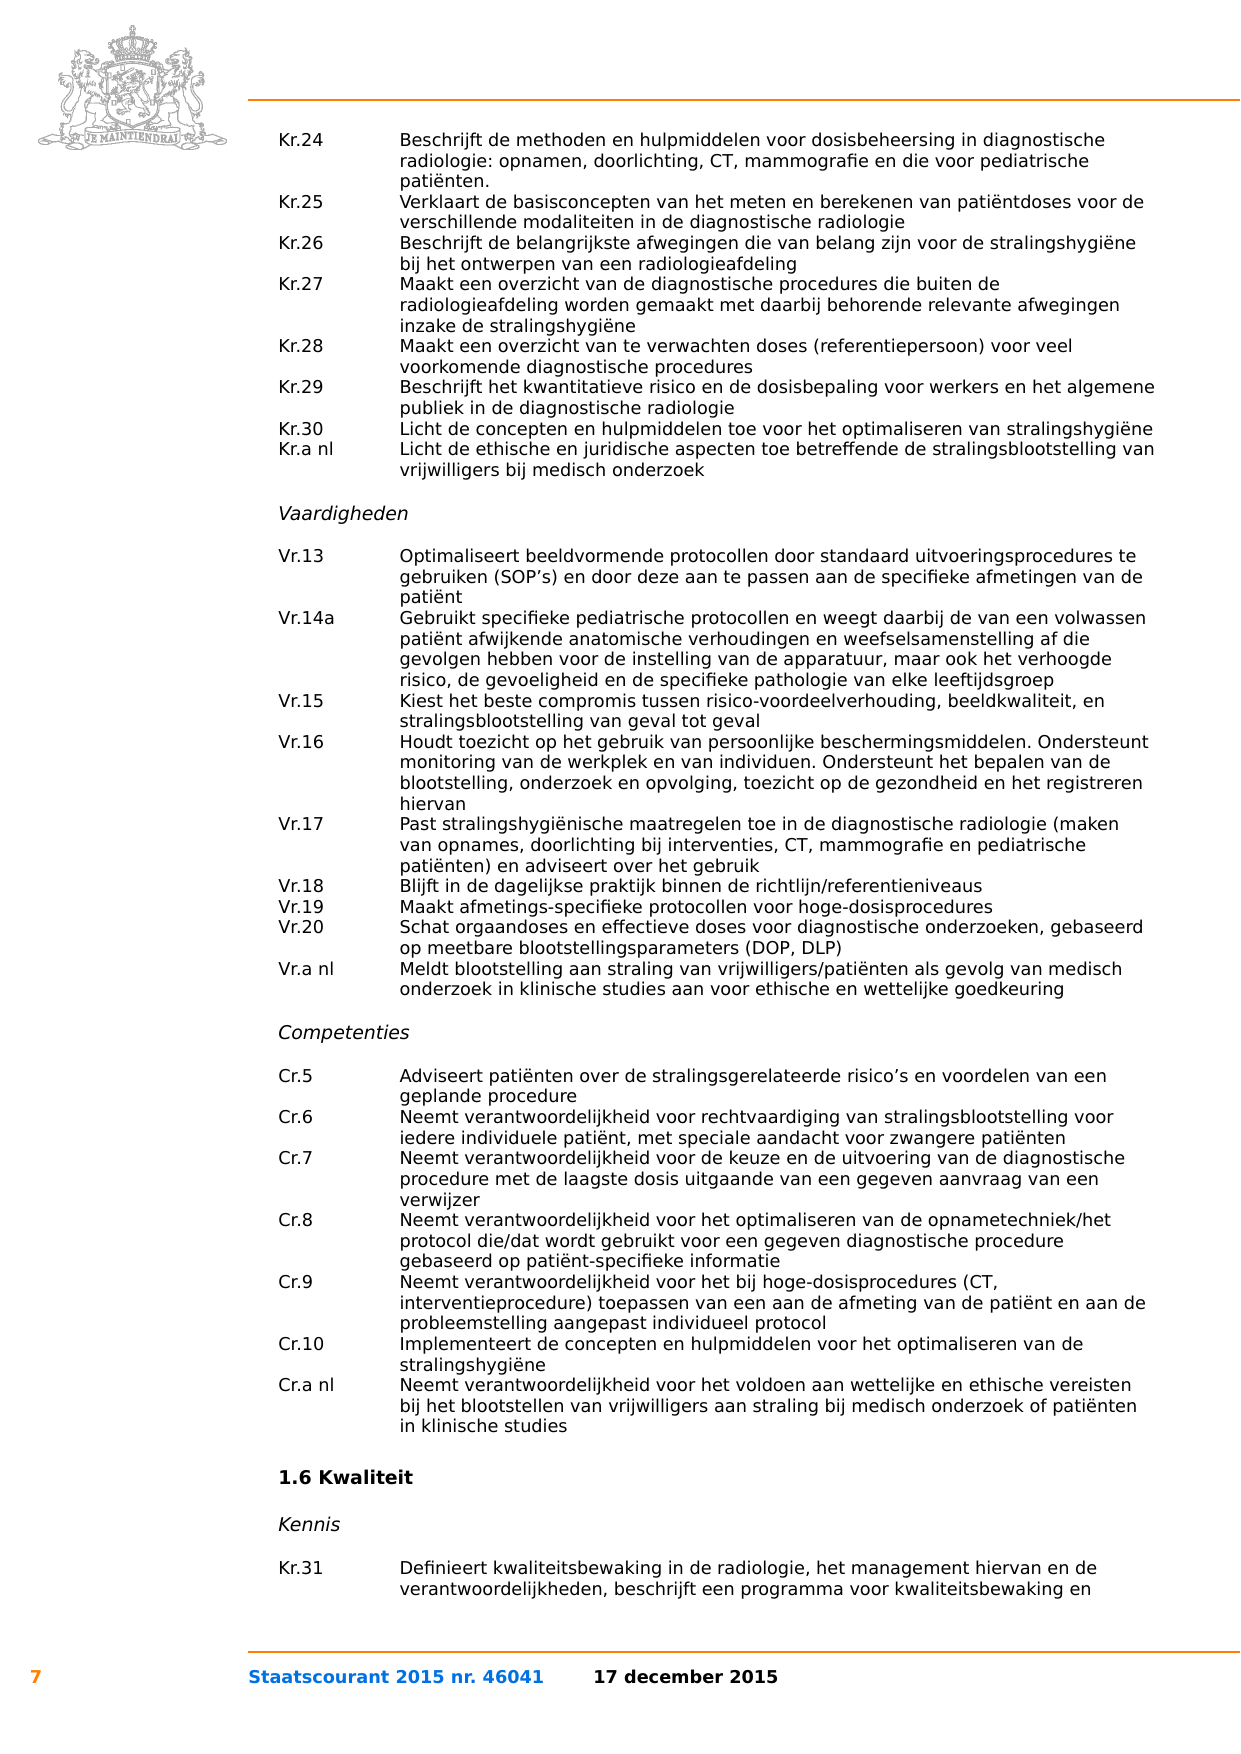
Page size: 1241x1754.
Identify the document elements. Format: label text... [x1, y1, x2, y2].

table_header Vr.13 [278, 546, 393, 608]
table_cell Vr.19 [278, 897, 393, 917]
table_cell Kr.a nl [278, 439, 393, 481]
table_cell Kr.25 [278, 192, 393, 233]
table_header Definieert kwaliteitsbewaking in de radiologie, het management hiervan en de verantwoordelijkheden, beschrijft een programma voor kwaliteitsbewaking en [393, 1558, 1163, 1599]
table_cell Neemt verantwoordelijkheid voor de keuze en de uitvoering van de diagnostische procedure met de laagste dosis uitgaande van een gegeven aanvraag van een verwijzer [393, 1148, 1163, 1210]
table_cell Vr.16 [278, 732, 393, 814]
subtitle Vaardigheden [278, 502, 1163, 524]
table_cell Cr.6 [278, 1107, 393, 1148]
table_cell Past stralingshygiënische maatregelen toe in de diagnostische radiologie (maken van opnames, doorlichting bij interventies, CT, mammografie en pediatrische patiënten) en adviseert over het gebruik [393, 814, 1163, 876]
table_cell Vr.18 [278, 876, 393, 897]
table_cell Houdt toezicht op het gebruik van persoonlijke beschermingsmiddelen. Ondersteunt monitoring van de werkplek en van individuen. Ondersteunt het bepalen van de blootstelling, onderzoek en opvolging, toezicht op de gezondheid en het registreren hiervan [393, 732, 1163, 814]
table_cell Maakt een overzicht van te verwachten doses (referentiepersoon) voor veel voorkomende diagnostische procedures [393, 336, 1163, 377]
table_header Optimaliseert beeldvormende protocollen door standaard uitvoeringsprocedures te gebruiken (SOP’s) en door deze aan te passen aan de specifieke afmetingen van de patiënt [393, 546, 1163, 608]
table_cell Licht de concepten en hulpmiddelen toe voor het optimaliseren van stralingshygiëne [393, 419, 1163, 439]
table_cell Neemt verantwoordelijkheid voor het bij hoge-dosisprocedures (CT, interventieprocedure) toepassen van een aan de afmeting van de patiënt en aan de probleemstelling aangepast individueel protocol [393, 1272, 1163, 1334]
table_cell Vr.14a [278, 608, 393, 691]
table_cell Maakt afmetings-specifieke protocollen voor hoge-dosisprocedures [393, 897, 1163, 917]
table_cell Cr.9 [278, 1272, 393, 1334]
subtitle 1.6 Kwaliteit [278, 1467, 1163, 1489]
table_cell Kr.27 [278, 274, 393, 336]
table_header Cr.5 [278, 1066, 393, 1107]
subtitle Kennis [278, 1514, 1163, 1536]
table_cell Maakt een overzicht van de diagnostische procedures die buiten de radiologieafdeling worden gemaakt met daarbij behorende relevante afwegingen inzake de stralingshygiëne [393, 274, 1163, 336]
table_cell Kr.26 [278, 233, 393, 274]
table_cell Vr.17 [278, 814, 393, 876]
table_cell Kr.24 [278, 130, 393, 192]
table_cell Implementeert de concepten en hulpmiddelen voor het optimaliseren van de stralingshygiëne [393, 1334, 1163, 1375]
table_cell Vr.15 [278, 691, 393, 732]
table_cell Meldt blootstelling aan straling van vrijwilligers/patiënten als gevolg van medisch onderzoek in klinische studies aan voor ethische en wettelijke goedkeuring [393, 959, 1163, 1000]
table_cell Kiest het beste compromis tussen risico-voordeelverhouding, beeldkwaliteit, en stralingsblootstelling van geval tot geval [393, 691, 1163, 732]
picture [38, 25, 227, 150]
table_cell Cr.10 [278, 1334, 393, 1375]
table_cell Neemt verantwoordelijkheid voor rechtvaardiging van stralingsblootstelling voor iedere individuele patiënt, met speciale aandacht voor zwangere patiënten [393, 1107, 1163, 1148]
table_cell Cr.a nl [278, 1375, 393, 1437]
table_cell Neemt verantwoordelijkheid voor het optimaliseren van de opnametechniek/het protocol die/dat wordt gebruikt voor een gegeven diagnostische procedure gebaseerd op patiënt-specifieke informatie [393, 1210, 1163, 1272]
table_cell Kr.28 [278, 336, 393, 377]
table_cell Vr.a nl [278, 959, 393, 1000]
table_header Adviseert patiënten over de stralingsgerelateerde risico’s en voordelen van een geplande procedure [393, 1066, 1163, 1107]
subtitle Competenties [278, 1022, 1163, 1044]
table_cell Kr.30 [278, 419, 393, 439]
table_cell Cr.7 [278, 1148, 393, 1210]
table_cell Vr.20 [278, 918, 393, 959]
table_cell Gebruikt specifieke pediatrische protocollen en weegt daarbij de van een volwassen patiënt afwijkende anatomische verhoudingen en weefselsamenstelling af die gevolgen hebben voor de instelling van de apparatuur, maar ook het verhoogde risico, de gevoeligheid en de specifieke pathologie van elke leeftijdsgroep [393, 608, 1163, 691]
table_cell Beschrijft de belangrijkste afwegingen die van belang zijn voor de stralingshygiëne bij het ontwerpen van een radiologieafdeling [393, 233, 1163, 274]
table_header Kr.31 [278, 1558, 393, 1599]
table_cell Kr.29 [278, 378, 393, 419]
table_cell Beschrijft de methoden en hulpmiddelen voor dosisbeheersing in diagnostische radiologie: opnamen, doorlichting, CT, mammografie en die voor pediatrische patiënten. [393, 130, 1163, 192]
table_cell Cr.8 [278, 1210, 393, 1272]
table_cell Blijft in de dagelijkse praktijk binnen de richtlijn/referentieniveaus [393, 876, 1163, 897]
table_cell Neemt verantwoordelijkheid voor het voldoen aan wettelijke en ethische vereisten bij het blootstellen van vrijwilligers aan straling bij medisch onderzoek of patiënten in klinische studies [393, 1375, 1163, 1437]
table_cell Beschrijft het kwantitatieve risico en de dosisbepaling voor werkers en het algemene publiek in de diagnostische radiologie [393, 378, 1163, 419]
table_cell Schat orgaandoses en effectieve doses voor diagnostische onderzoeken, gebaseerd op meetbare blootstellingsparameters (DOP, DLP) [393, 918, 1163, 959]
table_cell Licht de ethische en juridische aspecten toe betreffende de stralingsblootstelling van vrijwilligers bij medisch onderzoek [393, 439, 1163, 481]
table_cell Verklaart de basisconcepten van het meten en berekenen van patiëntdoses voor de verschillende modaliteiten in de diagnostische radiologie [393, 192, 1163, 233]
